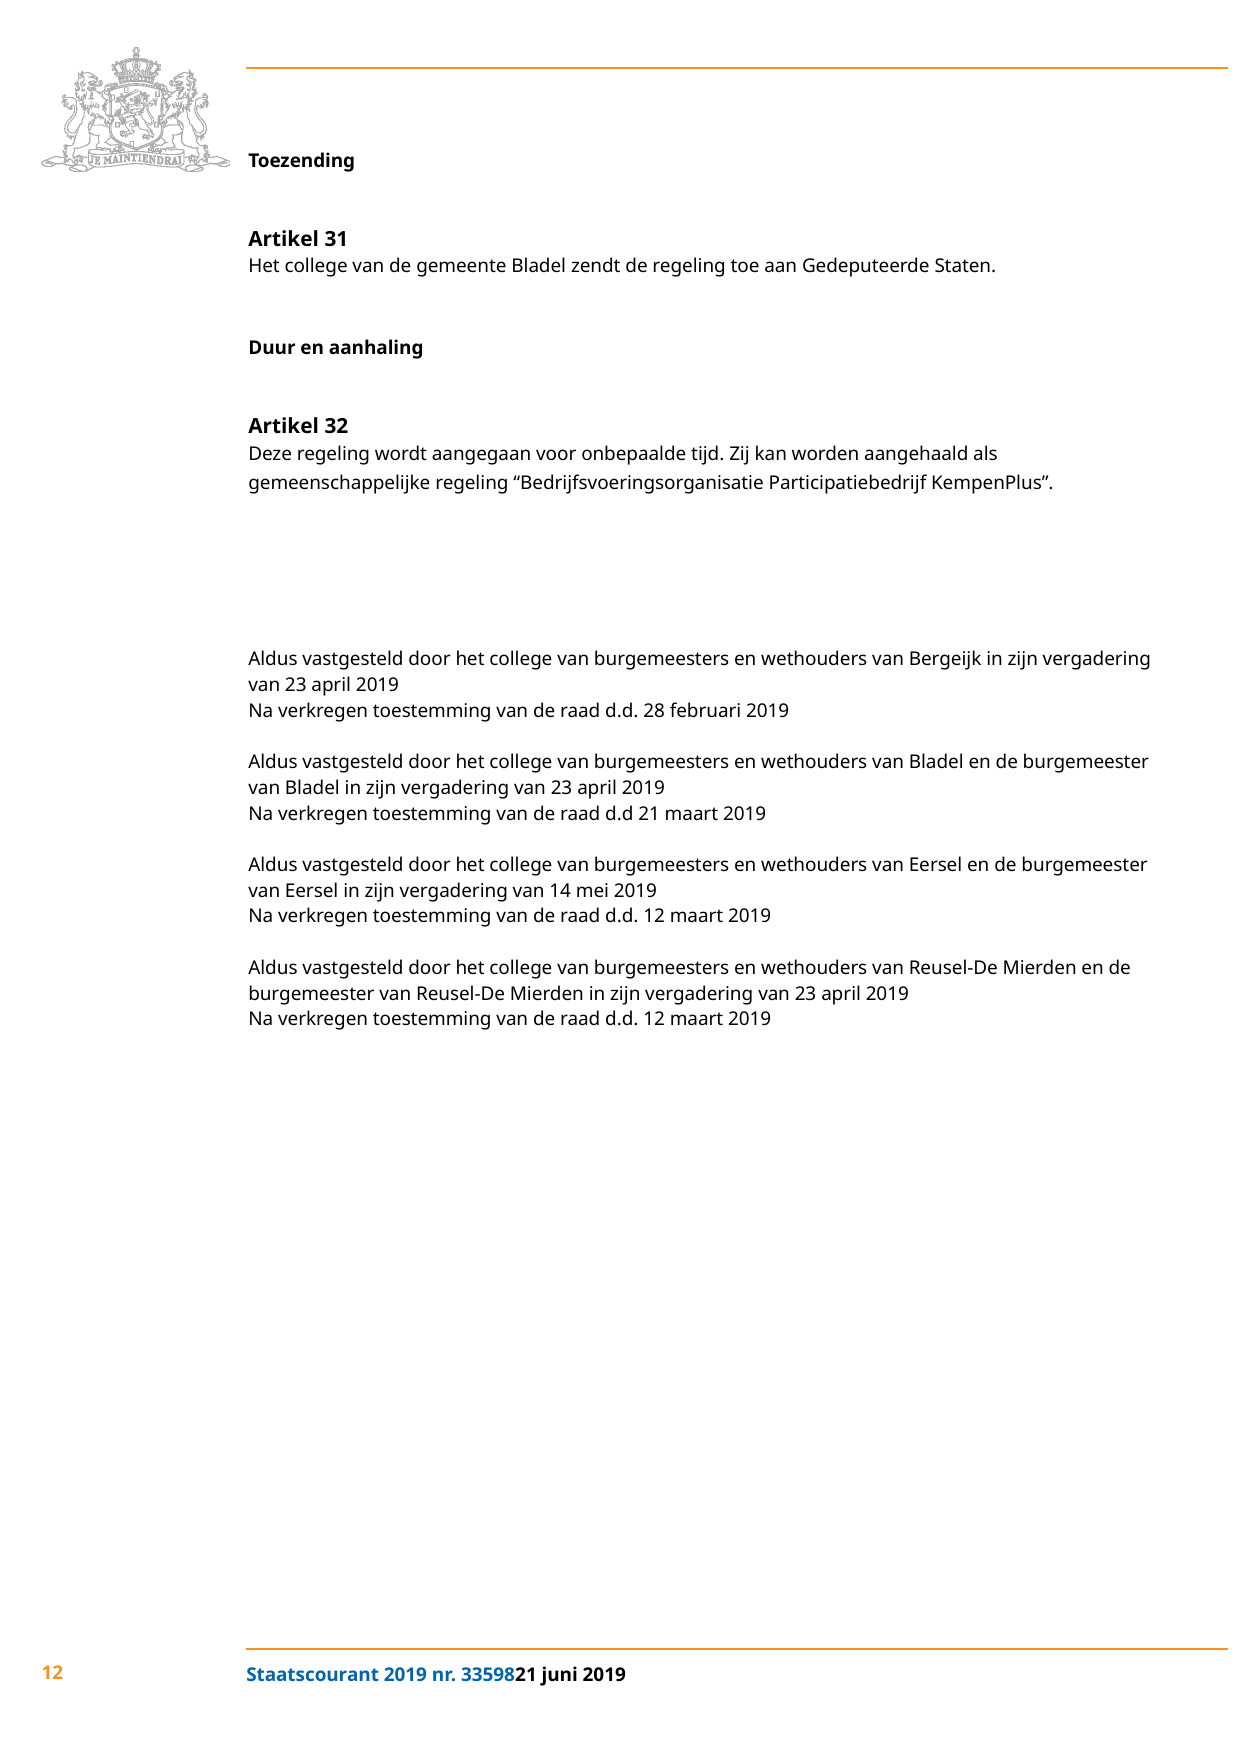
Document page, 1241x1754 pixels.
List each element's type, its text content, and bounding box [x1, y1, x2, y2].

text Aldus vastgesteld door het college van burgemeesters en wethouders van Eersel en de burgemeester van Eersel in zijn vergadering van 14 mei 2019 [248, 851, 1152, 903]
text Toezending [248, 145, 1152, 174]
text Duur en aanhaling [248, 332, 1152, 361]
text Deze regeling wordt aangegaan voor onbepaalde tijd. Zij kan worden aangehaald als gemeenschappelijke regeling “Bedrijfsvoeringsorganisatie Participatiebedrijf KempenPlus”. [248, 440, 1152, 495]
text Na verkregen toestemming van de raad d.d 21 maart 2019 [248, 800, 1152, 825]
text Het college van de gemeente Bladel zendt de regeling toe aan Gedeputeerde Staten. [248, 252, 1152, 278]
text Na verkregen toestemming van de raad d.d. 28 februari 2019 [248, 697, 1152, 722]
text Na verkregen toestemming van de raad d.d. 12 maart 2019 [248, 903, 1152, 928]
text Na verkregen toestemming van de raad d.d. 12 maart 2019 [248, 1006, 1152, 1031]
text Aldus vastgesteld door het college van burgemeesters en wethouders van Reusel-De Mierden en de burgemeester van Reusel-De Mierden in zijn vergadering van 23 april 2019 [248, 954, 1152, 1006]
text Aldus vastgesteld door het college van burgemeesters en wethouders van Bladel en de burgemeester van Bladel in zijn vergadering van 23 april 2019 [248, 748, 1152, 800]
picture [41, 47, 231, 172]
text Artikel 31 [248, 224, 1152, 252]
text Artikel 32 [248, 411, 1152, 440]
text Aldus vastgesteld door het college van burgemeesters en wethouders van Bergeijk in zijn vergadering van 23 april 2019 [248, 645, 1152, 697]
